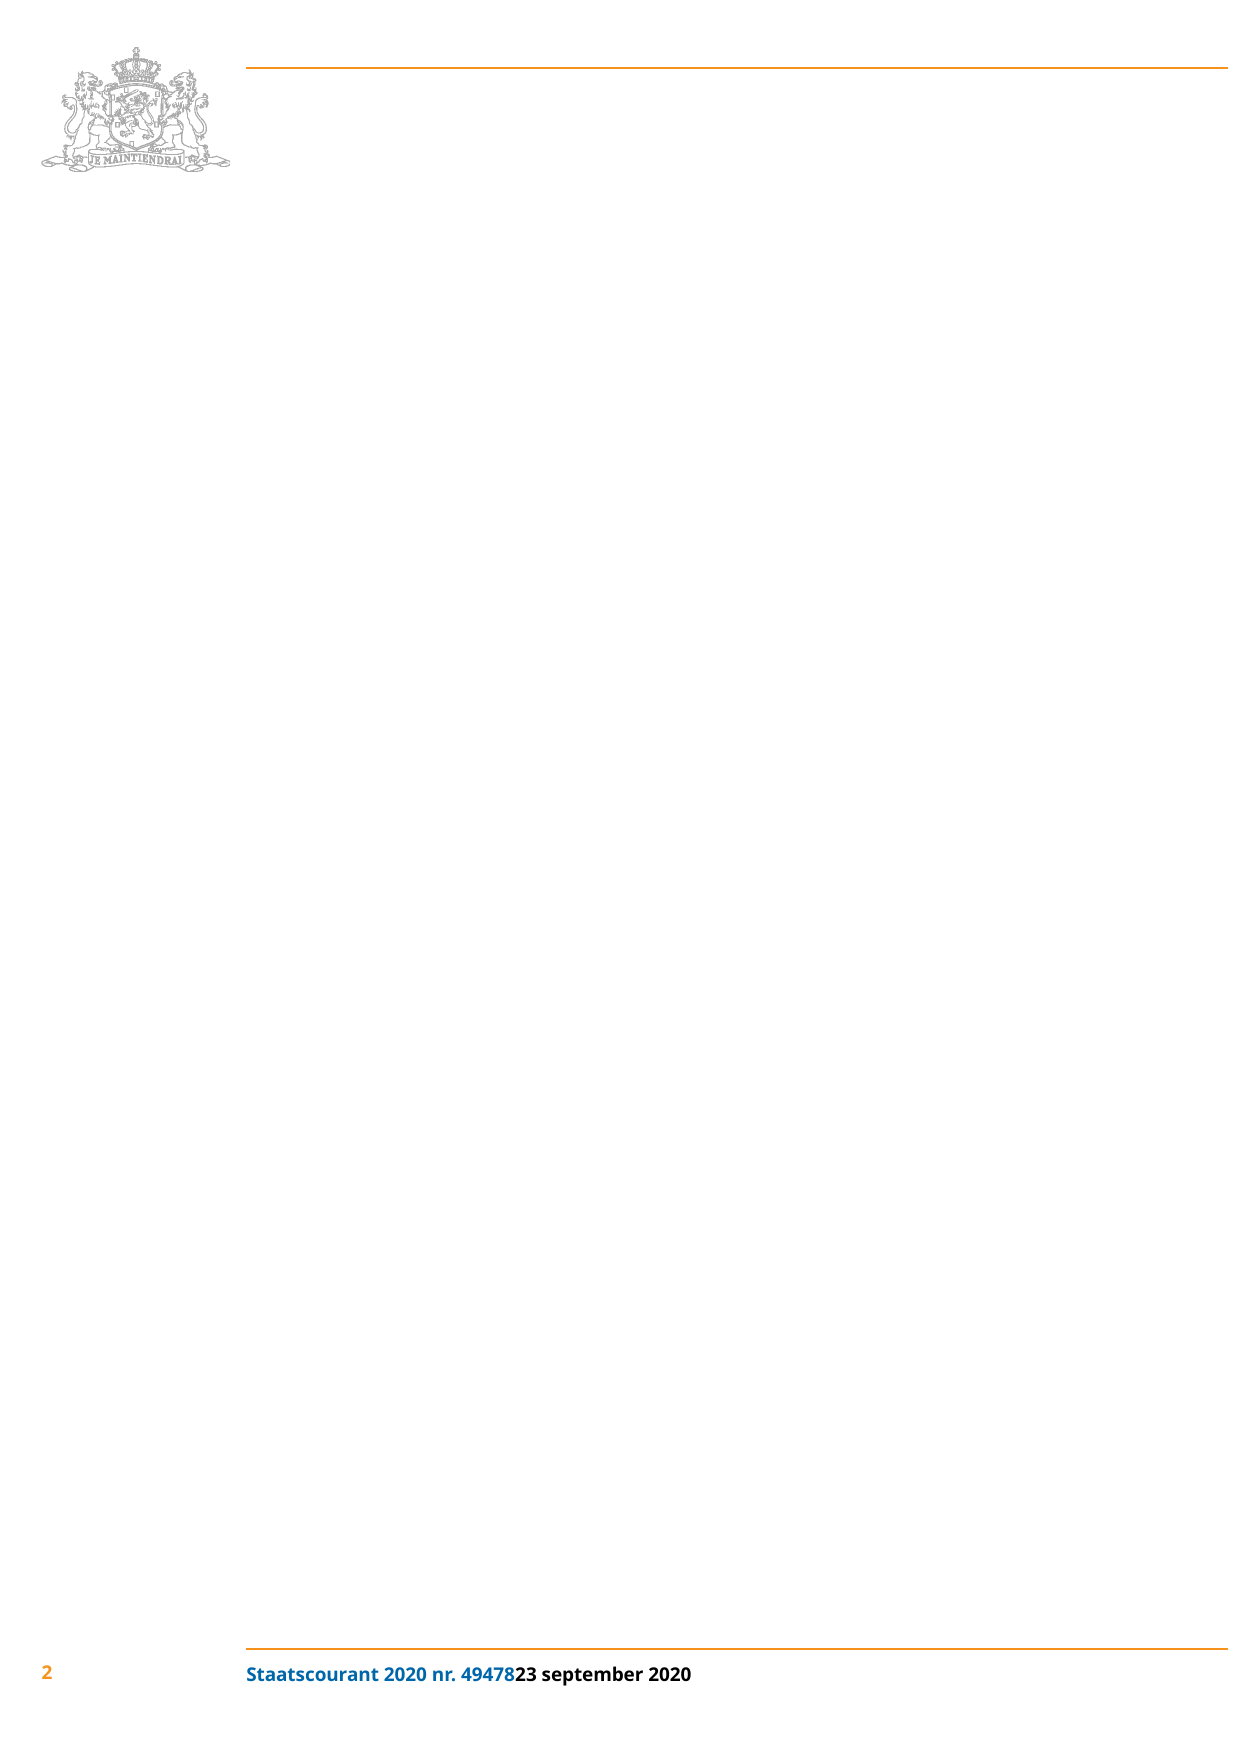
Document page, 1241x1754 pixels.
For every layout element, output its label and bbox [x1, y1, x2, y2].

picture [41, 47, 231, 172]
